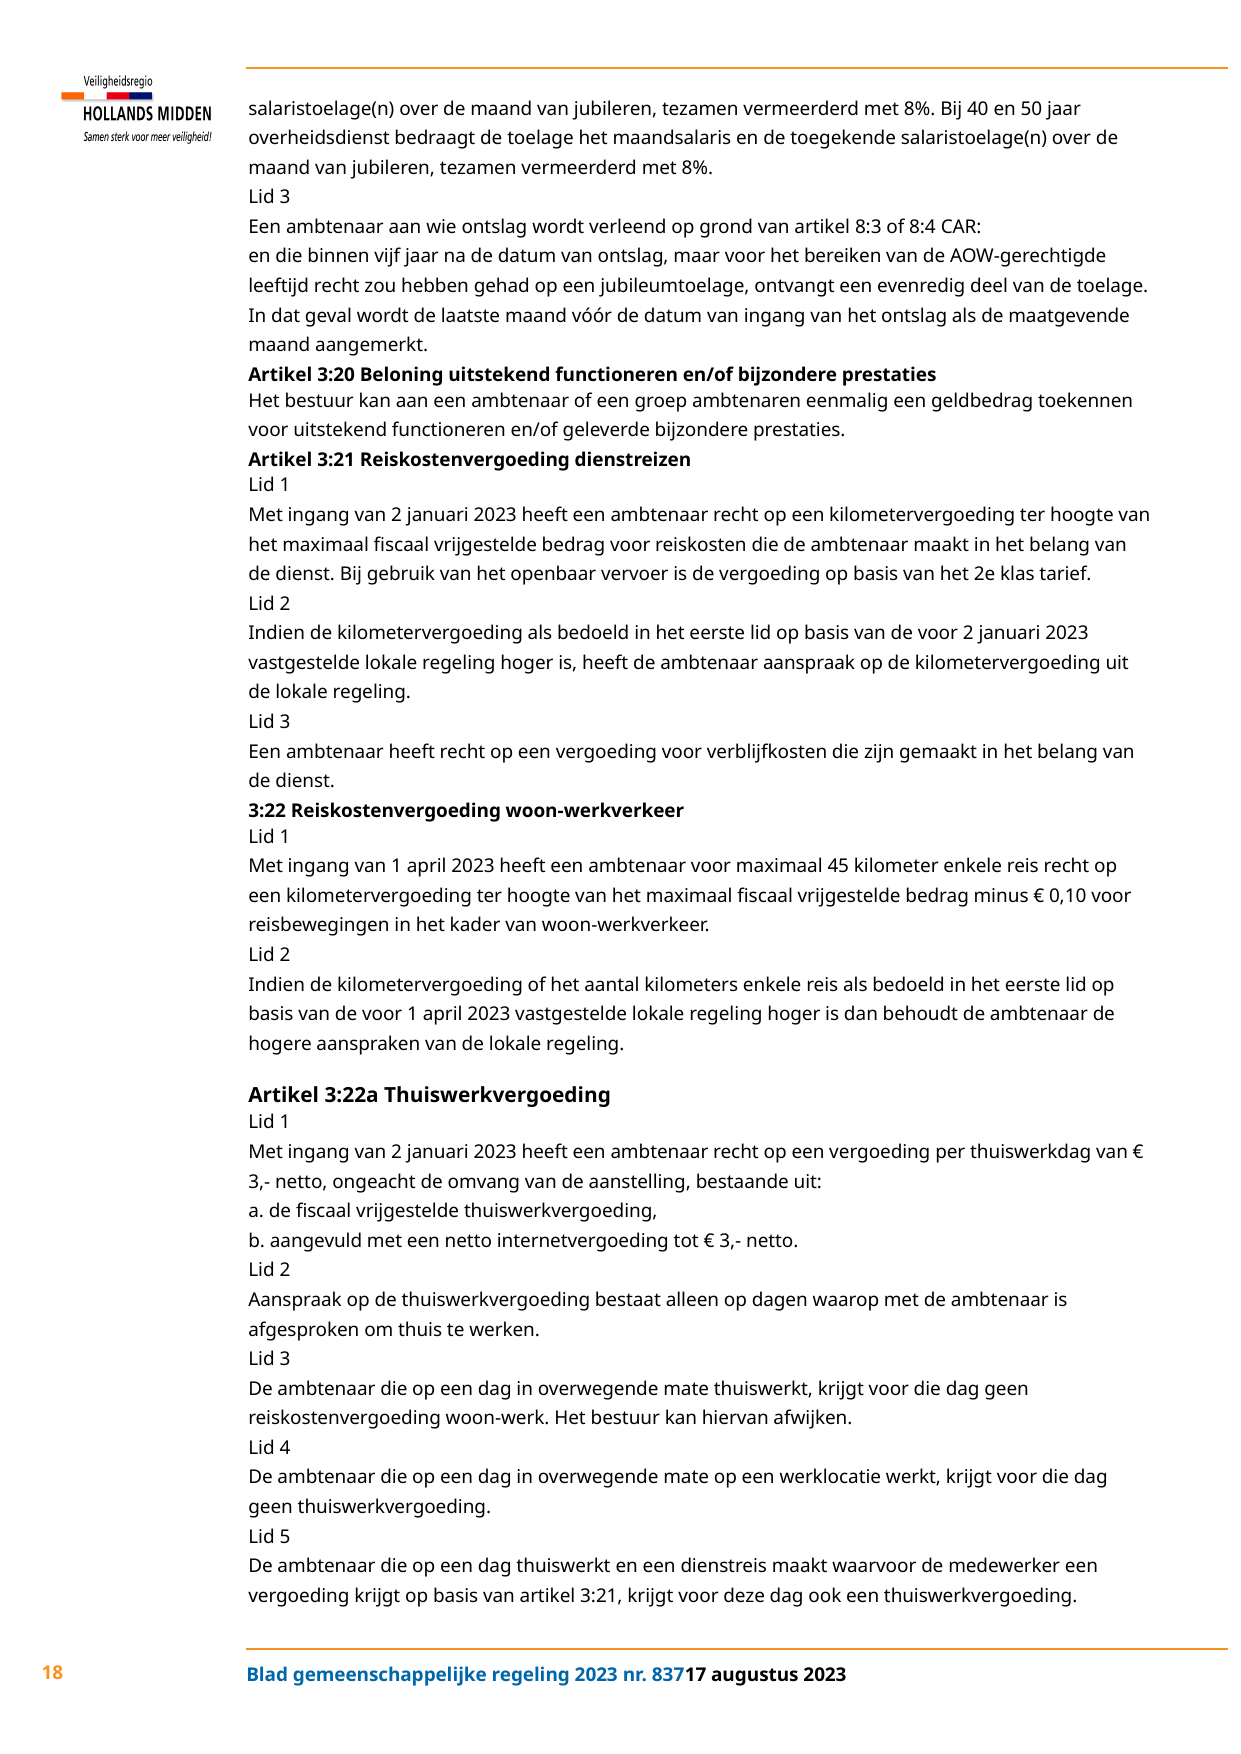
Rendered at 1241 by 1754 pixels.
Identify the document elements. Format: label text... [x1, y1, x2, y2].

text Indien de kilometervergoeding of het aantal kilometers enkele reis als bedoeld in het eerste lid op basis van de voor 1 april 2023 vastgestelde lokale regeling hoger is dan behoudt de ambtenaar de hogere aanspraken van de lokale regeling. [248, 971, 1152, 1056]
text Aanspraak op de thuiswerkvergoeding bestaat alleen op dagen waarop met de ambtenaar is afgesproken om thuis te werken. [248, 1286, 1152, 1342]
text Het bestuur kan aan een ambtenaar of een groep ambtenaren eenmalig een geldbedrag toekennen voor uitstekend functioneren en/of geleverde bijzondere prestaties. [248, 387, 1152, 442]
text Met ingang van 2 januari 2023 heeft een ambtenaar recht op een kilometervergoeding ter hoogte van het maximaal fiscaal vrijgestelde bedrag voor reiskosten die de ambtenaar maakt in het belang van de dienst. Bij gebruik van het openbaar vervoer is de vergoeding op basis van het 2e klas tarief. [248, 501, 1152, 586]
text a. de fiscaal vrijgestelde thuiswerkvergoeding, [248, 1197, 1152, 1223]
text Lid 3 [248, 183, 1152, 209]
text Lid 2 [248, 1257, 1152, 1282]
text 3:22 Reiskostenvergoeding woon-werkverkeer [248, 797, 1152, 823]
text Indien de kilometervergoeding als bedoeld in het eerste lid op basis van de voor 2 januari 2023 vastgestelde lokale regeling hoger is, heeft de ambtenaar aanspraak op de kilometervergoeding uit de lokale regeling. [248, 619, 1152, 704]
text Lid 1 [248, 823, 1152, 848]
text Lid 1 [248, 472, 1152, 497]
text Lid 4 [248, 1434, 1152, 1460]
text Lid 3 [248, 1345, 1152, 1371]
text Lid 1 [248, 1109, 1152, 1134]
text Artikel 3:20 Beloning uitstekend functioneren en/of bijzondere prestaties [248, 361, 1152, 387]
text Lid 3 [248, 708, 1152, 734]
text Lid 5 [248, 1523, 1152, 1549]
text Een ambtenaar aan wie ontslag wordt verleend op grond van artikel 8:3 of 8:4 CAR: [248, 213, 1152, 239]
text Artikel 3:21 Reiskostenvergoeding dienstreizen [248, 446, 1152, 472]
text Met ingang van 2 januari 2023 heeft een ambtenaar recht op een vergoeding per thuiswerkdag van € 3,- netto, ongeacht de omvang van de aanstelling, bestaande uit: [248, 1138, 1152, 1194]
text salaristoelage(n) over de maand van jubileren, tezamen vermeerderd met 8%. Bij 40 en 50 jaar overheidsdienst bedraagt de toelage het maandsalaris en de toegekende salaristoelage(n) over de maand van jubileren, tezamen vermeerderd met 8%. [248, 95, 1152, 180]
picture [41, 47, 231, 172]
text Een ambtenaar heeft recht op een vergoeding voor verblijfkosten die zijn gemaakt in het belang van de dienst. [248, 738, 1152, 793]
text Lid 2 [248, 941, 1152, 967]
text en die binnen vijf jaar na de datum van ontslag, maar voor het bereiken van de AOW-gerechtigde leeftijd recht zou hebben gehad op een jubileumtoelage, ontvangt een evenredig deel van de toelage. In dat geval wordt de laatste maand vóór de datum van ingang van het ontslag als de maatgevende maand aangemerkt. [248, 243, 1152, 357]
text De ambtenaar die op een dag thuiswerkt en een dienstreis maakt waarvoor de medewerker een vergoeding krijgt op basis van artikel 3:21, krijgt voor deze dag ook een thuiswerkvergoeding. [248, 1552, 1152, 1608]
text Artikel 3:22a Thuiswerkvergoeding [248, 1080, 1152, 1109]
text Met ingang van 1 april 2023 heeft een ambtenaar voor maximaal 45 kilometer enkele reis recht op een kilometervergoeding ter hoogte van het maximaal fiscaal vrijgestelde bedrag minus € 0,10 voor reisbewegingen in het kader van woon-werkverkeer. [248, 852, 1152, 937]
text Lid 2 [248, 590, 1152, 616]
text De ambtenaar die op een dag in overwegende mate thuiswerkt, krijgt voor die dag geen reiskostenvergoeding woon-werk. Het bestuur kan hiervan afwijken. [248, 1375, 1152, 1430]
text b. aangevuld met een netto internetvergoeding tot € 3,- netto. [248, 1227, 1152, 1253]
text De ambtenaar die op een dag in overwegende mate op een werklocatie werkt, krijgt voor die dag geen thuiswerkvergoeding. [248, 1464, 1152, 1519]
